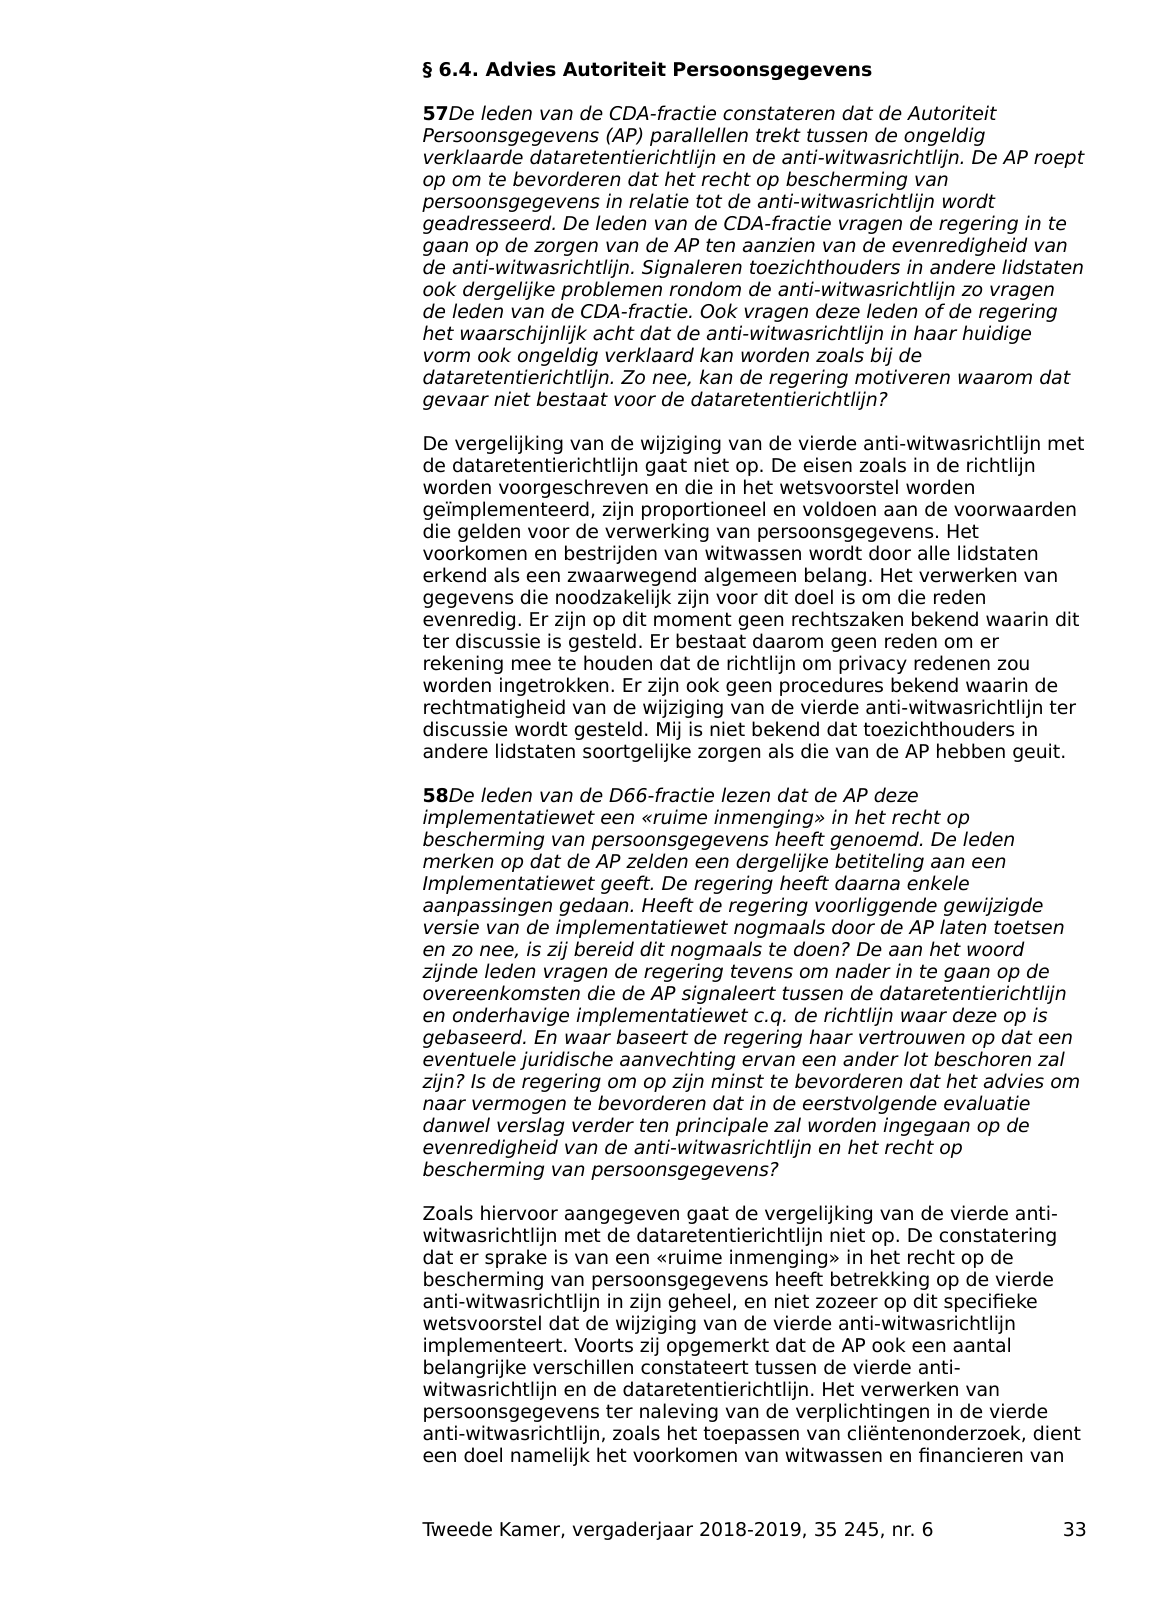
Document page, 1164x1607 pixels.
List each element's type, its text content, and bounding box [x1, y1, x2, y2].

subtitle § 6.4. Advies Autoriteit Persoonsgegevens [422, 59, 1087, 81]
text 58De leden van de D66-fractie lezen dat de AP deze implementatiewet een «ruime inmenging» in het recht op bescherming van persoonsgegevens heeft genoemd. De leden merken op dat de AP zelden een dergelijke betiteling aan een Implementatiewet geeft. De regering heeft daarna enkele aanpassingen gedaan. Heeft de regering voorliggende gewijzigde versie van de implementatiewet nogmaals door de AP laten toetsen en zo nee, is zij bereid dit nogmaals te doen? De aan het woord zijnde leden vragen de regering tevens om nader in te gaan op de overeenkomsten die de AP signaleert tussen de dataretentierichtlijn en onderhavige implementatiewet c.q. de richtlijn waar deze op is gebaseerd. En waar baseert de regering haar vertrouwen op dat een eventuele juridische aanvechting ervan een ander lot beschoren zal zijn? Is de regering om op zijn minst te bevorderen dat het advies om naar vermogen te bevorderen dat in de eerstvolgende evaluatie danwel verslag verder ten principale zal worden ingegaan op de evenredigheid van de anti-witwasrichtlijn en het recht op bescherming van persoonsgegevens? [422, 785, 1087, 1181]
text 57De leden van de CDA-fractie constateren dat de Autoriteit Persoonsgegevens (AP) parallellen trekt tussen de ongeldig verklaarde dataretentierichtlijn en de anti-witwasrichtlijn. De AP roept op om te bevorderen dat het recht op bescherming van persoonsgegevens in relatie tot de anti-witwasrichtlijn wordt geadresseerd. De leden van de CDA-fractie vragen de regering in te gaan op de zorgen van de AP ten aanzien van de evenredigheid van de anti-witwasrichtlijn. Signaleren toezichthouders in andere lidstaten ook dergelijke problemen rondom de anti-witwasrichtlijn zo vragen de leden van de CDA-fractie. Ook vragen deze leden of de regering het waarschijnlijk acht dat de anti-witwasrichtlijn in haar huidige vorm ook ongeldig verklaard kan worden zoals bij de dataretentierichtlijn. Zo nee, kan de regering motiveren waarom dat gevaar niet bestaat voor de dataretentierichtlijn? [422, 103, 1087, 411]
text Zoals hiervoor aangegeven gaat de vergelijking van de vierde anti-witwasrichtlijn met de dataretentierichtlijn niet op. De constatering dat er sprake is van een «ruime inmenging» in het recht op de bescherming van persoonsgegevens heeft betrekking op de vierde anti-witwasrichtlijn in zijn geheel, en niet zozeer op dit specifieke wetsvoorstel dat de wijziging van de vierde anti-witwasrichtlijn implementeert. Voorts zij opgemerkt dat de AP ook een aantal belangrijke verschillen constateert tussen de vierde anti-witwasrichtlijn en de dataretentierichtlijn. Het verwerken van persoonsgegevens ter naleving van de verplichtingen in de vierde anti-witwasrichtlijn, zoals het toepassen van cliëntenonderzoek, dient een doel namelijk het voorkomen van witwassen en financieren van [422, 1203, 1087, 1467]
text De vergelijking van de wijziging van de vierde anti-witwasrichtlijn met de dataretentierichtlijn gaat niet op. De eisen zoals in de richtlijn worden voorgeschreven en die in het wetsvoorstel worden geïmplementeerd, zijn proportioneel en voldoen aan de voorwaarden die gelden voor de verwerking van persoonsgegevens. Het voorkomen en bestrijden van witwassen wordt door alle lidstaten erkend als een zwaarwegend algemeen belang. Het verwerken van gegevens die noodzakelijk zijn voor dit doel is om die reden evenredig. Er zijn op dit moment geen rechtszaken bekend waarin dit ter discussie is gesteld. Er bestaat daarom geen reden om er rekening mee te houden dat de richtlijn om privacy redenen zou worden ingetrokken. Er zijn ook geen procedures bekend waarin de rechtmatigheid van de wijziging van de vierde anti-witwasrichtlijn ter discussie wordt gesteld. Mij is niet bekend dat toezichthouders in andere lidstaten soortgelijke zorgen als die van de AP hebben geuit. [422, 433, 1087, 763]
